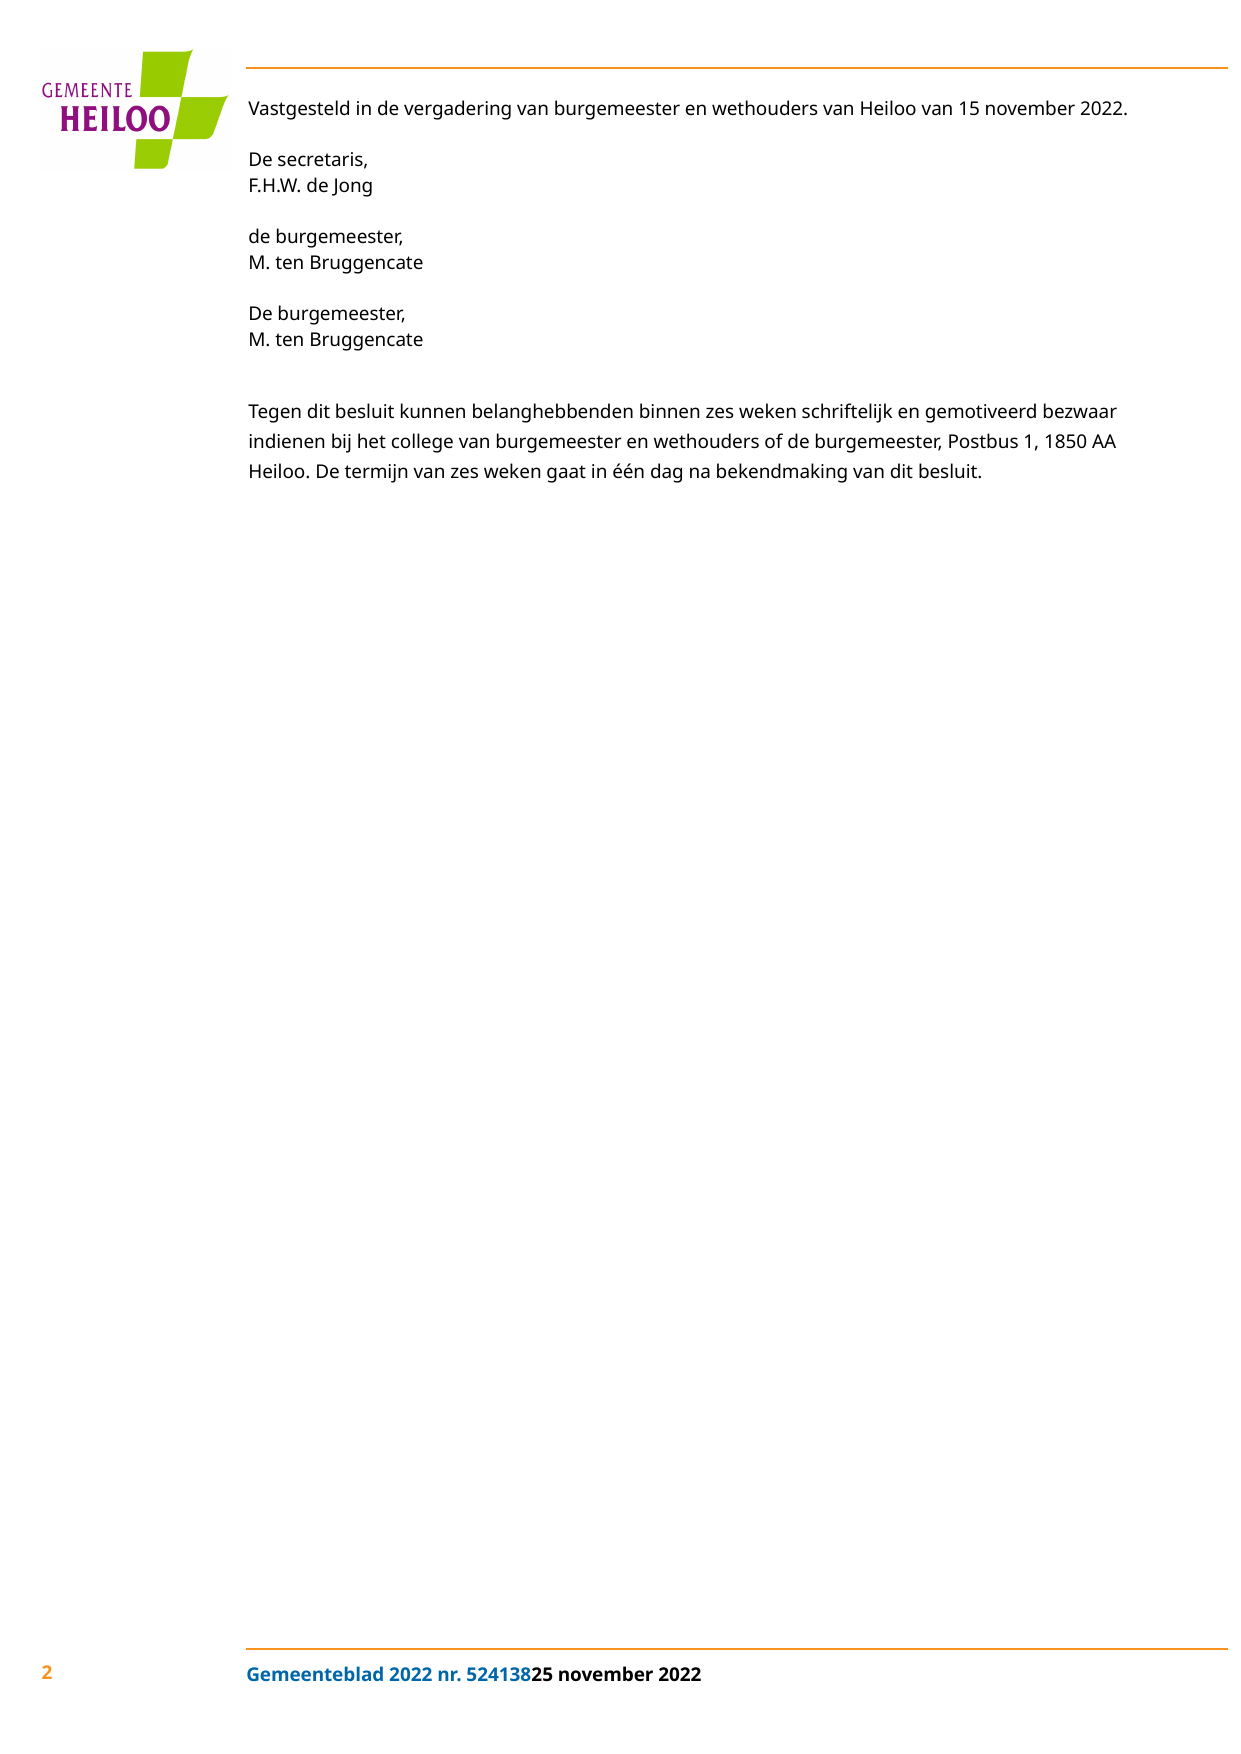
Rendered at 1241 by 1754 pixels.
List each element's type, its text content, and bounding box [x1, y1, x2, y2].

text Tegen dit besluit kunnen belanghebbenden binnen zes weken schriftelijk en gemotiveerd bezwaar indienen bij het college van burgemeester en wethouders of de burgemeester, Postbus 1, 1850 AA Heiloo. De termijn van zes weken gaat in één dag na bekendmaking van dit besluit. [248, 399, 1152, 483]
text M. ten Bruggencate [248, 249, 1152, 275]
picture [41, 47, 231, 172]
text De burgemeester, [248, 301, 1152, 326]
text F.H.W. de Jong [248, 172, 1152, 198]
text M. ten Bruggencate [248, 326, 1152, 352]
text de burgemeester, [248, 223, 1152, 249]
text De secretaris, [248, 146, 1152, 172]
text Vastgesteld in de vergadering van burgemeester en wethouders van Heiloo van 15 november 2022. [248, 95, 1152, 121]
